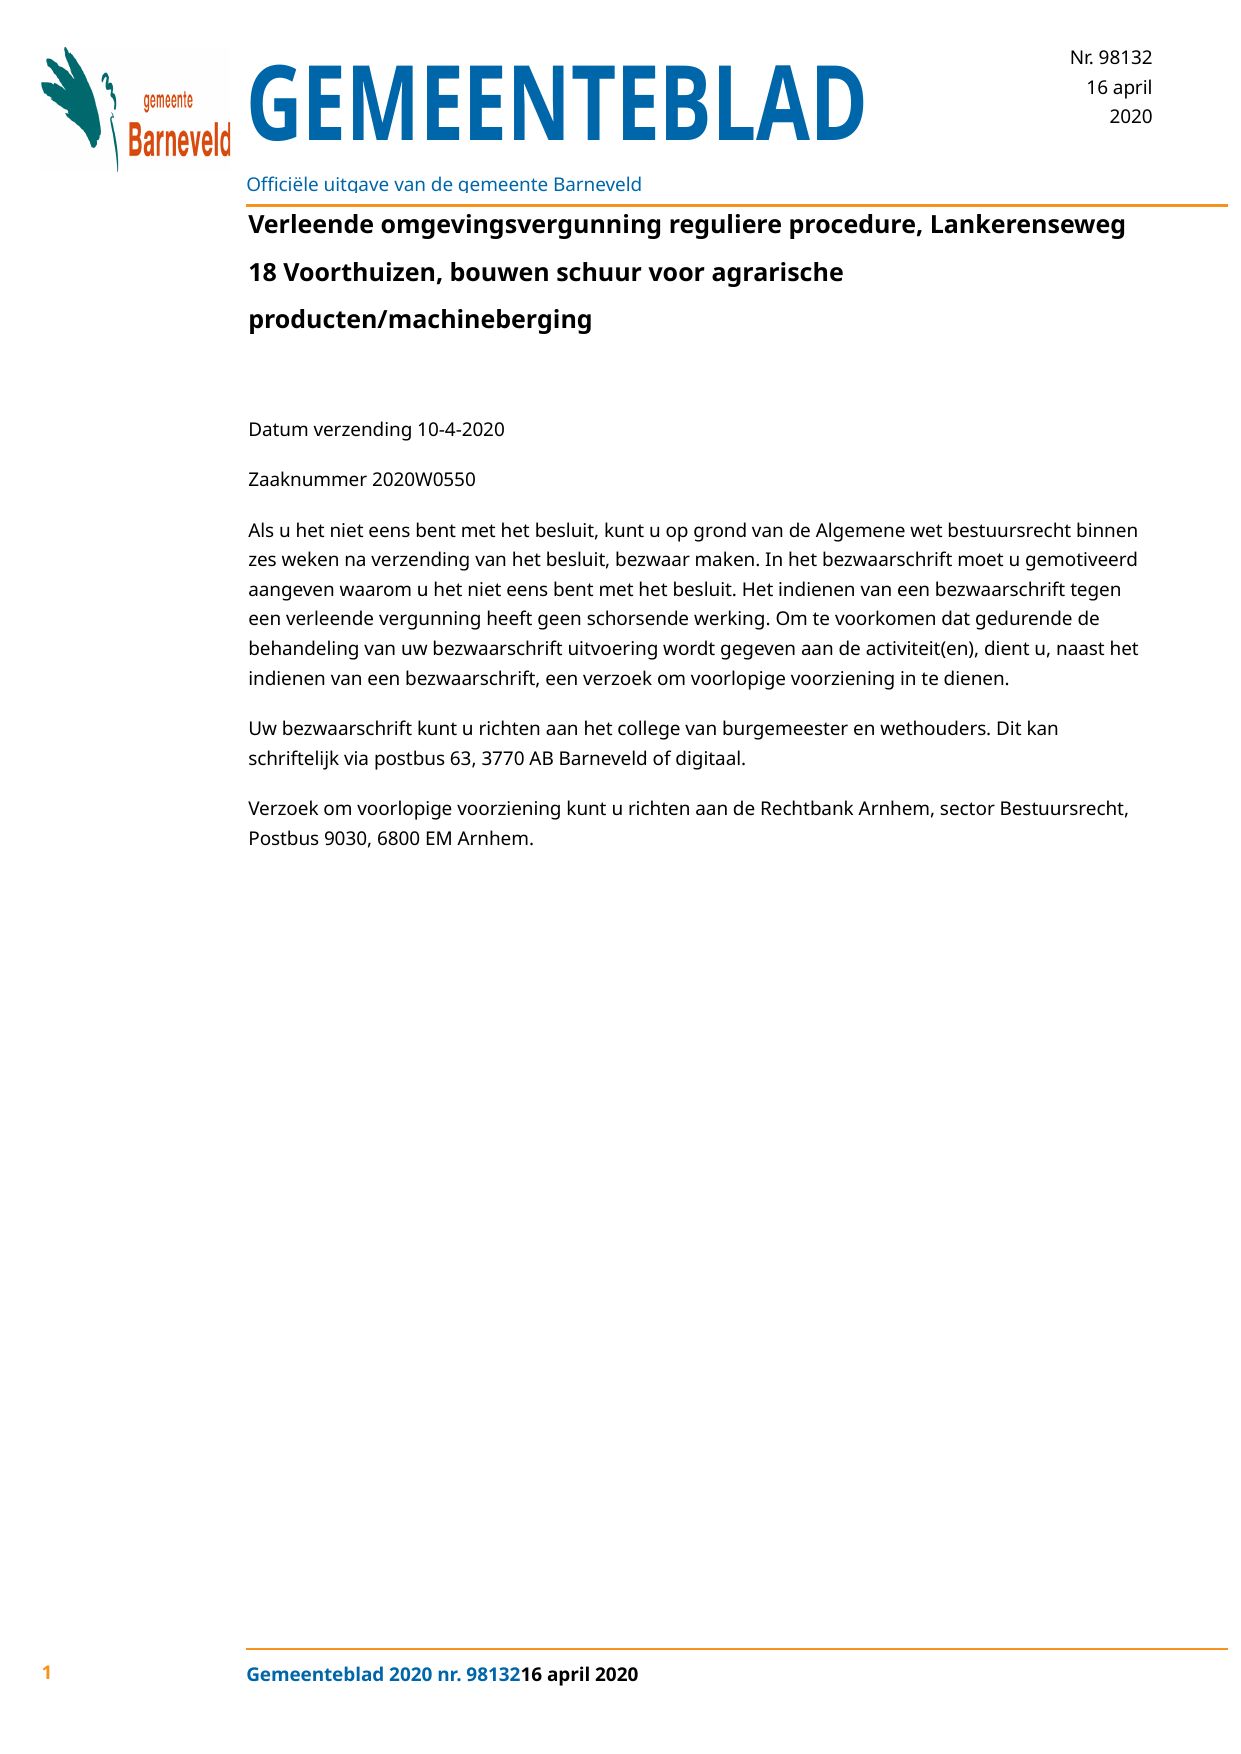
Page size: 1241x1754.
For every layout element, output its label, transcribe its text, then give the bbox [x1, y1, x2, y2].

text Als u het niet eens bent met het besluit, kunt u op grond van de Algemene wet bestuursrecht binnen zes weken na verzending van het besluit, bezwaar maken. In het bezwaarschrift moet u gemotiveerd aangeven waarom u het niet eens bent met het besluit. Het indienen van een bezwaarschrift tegen een verleende vergunning heeft geen schorsende werking. Om te voorkomen dat gedurende de behandeling van uw bezwaarschrift uitvoering wordt gegeven aan de activiteit(en), dient u, naast het indienen van een bezwaarschrift, een verzoek om voorlopige voorziening in te dienen. [248, 517, 1152, 690]
text Uw bezwaarschrift kunt u richten aan het college van burgemeester en wethouders. Dit kan schriftelijk via postbus 63, 3770 AB Barneveld of digitaal. [248, 715, 1152, 770]
text Verleende omgevingsvergunning reguliere procedure, Lankerenseweg 18 Voorthuizen, bouwen schuur voor agrarische producten/machineberging [248, 207, 1152, 336]
text Zaaknummer 2020W0550 [248, 466, 1152, 492]
picture [41, 47, 231, 172]
text Datum verzending 10-4-2020 [248, 416, 1152, 442]
text Verzoek om voorlopige voorziening kunt u richten aan de Rechtbank Arnhem, sector Bestuursrecht, Postbus 9030, 6800 EM Arnhem. [248, 795, 1152, 850]
